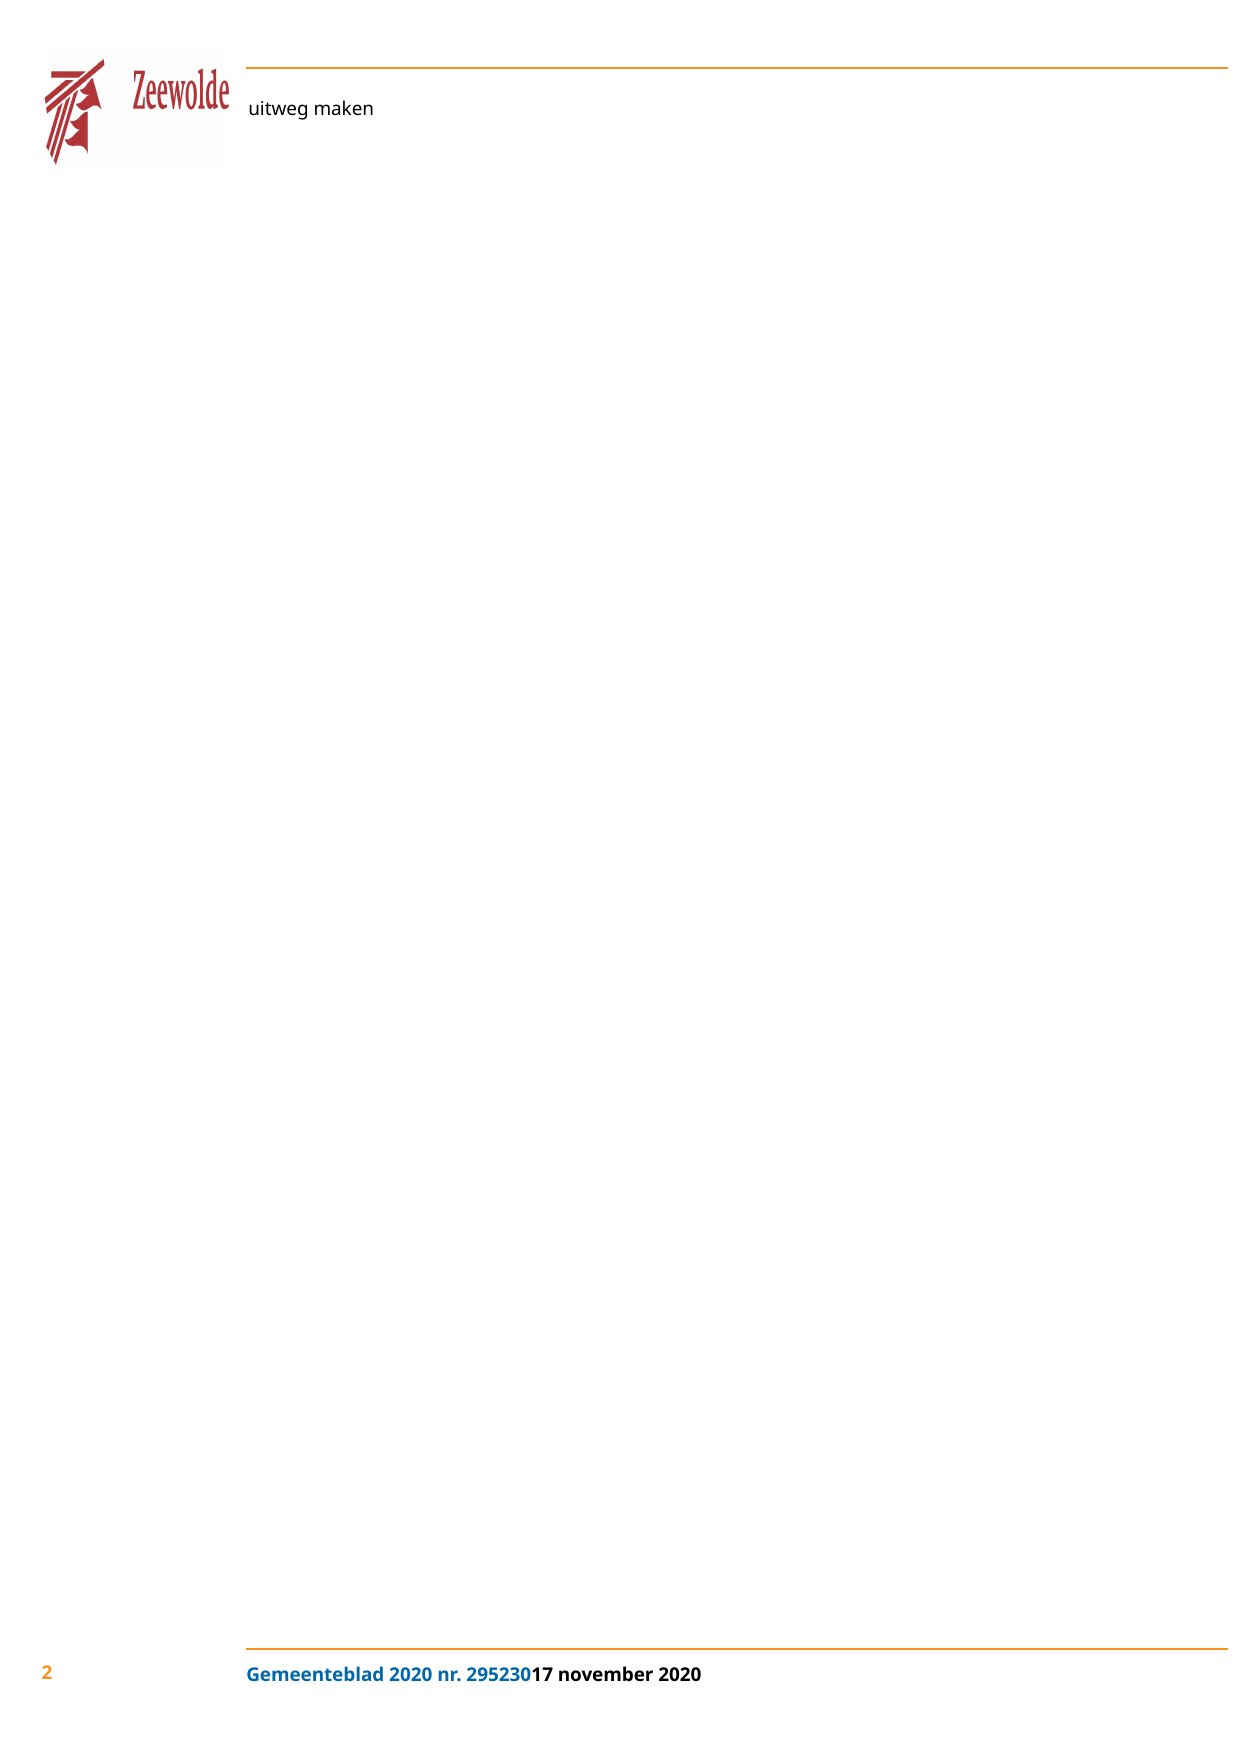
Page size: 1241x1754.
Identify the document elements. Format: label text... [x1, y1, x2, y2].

picture [41, 47, 231, 172]
text uitweg maken [248, 95, 1152, 121]
